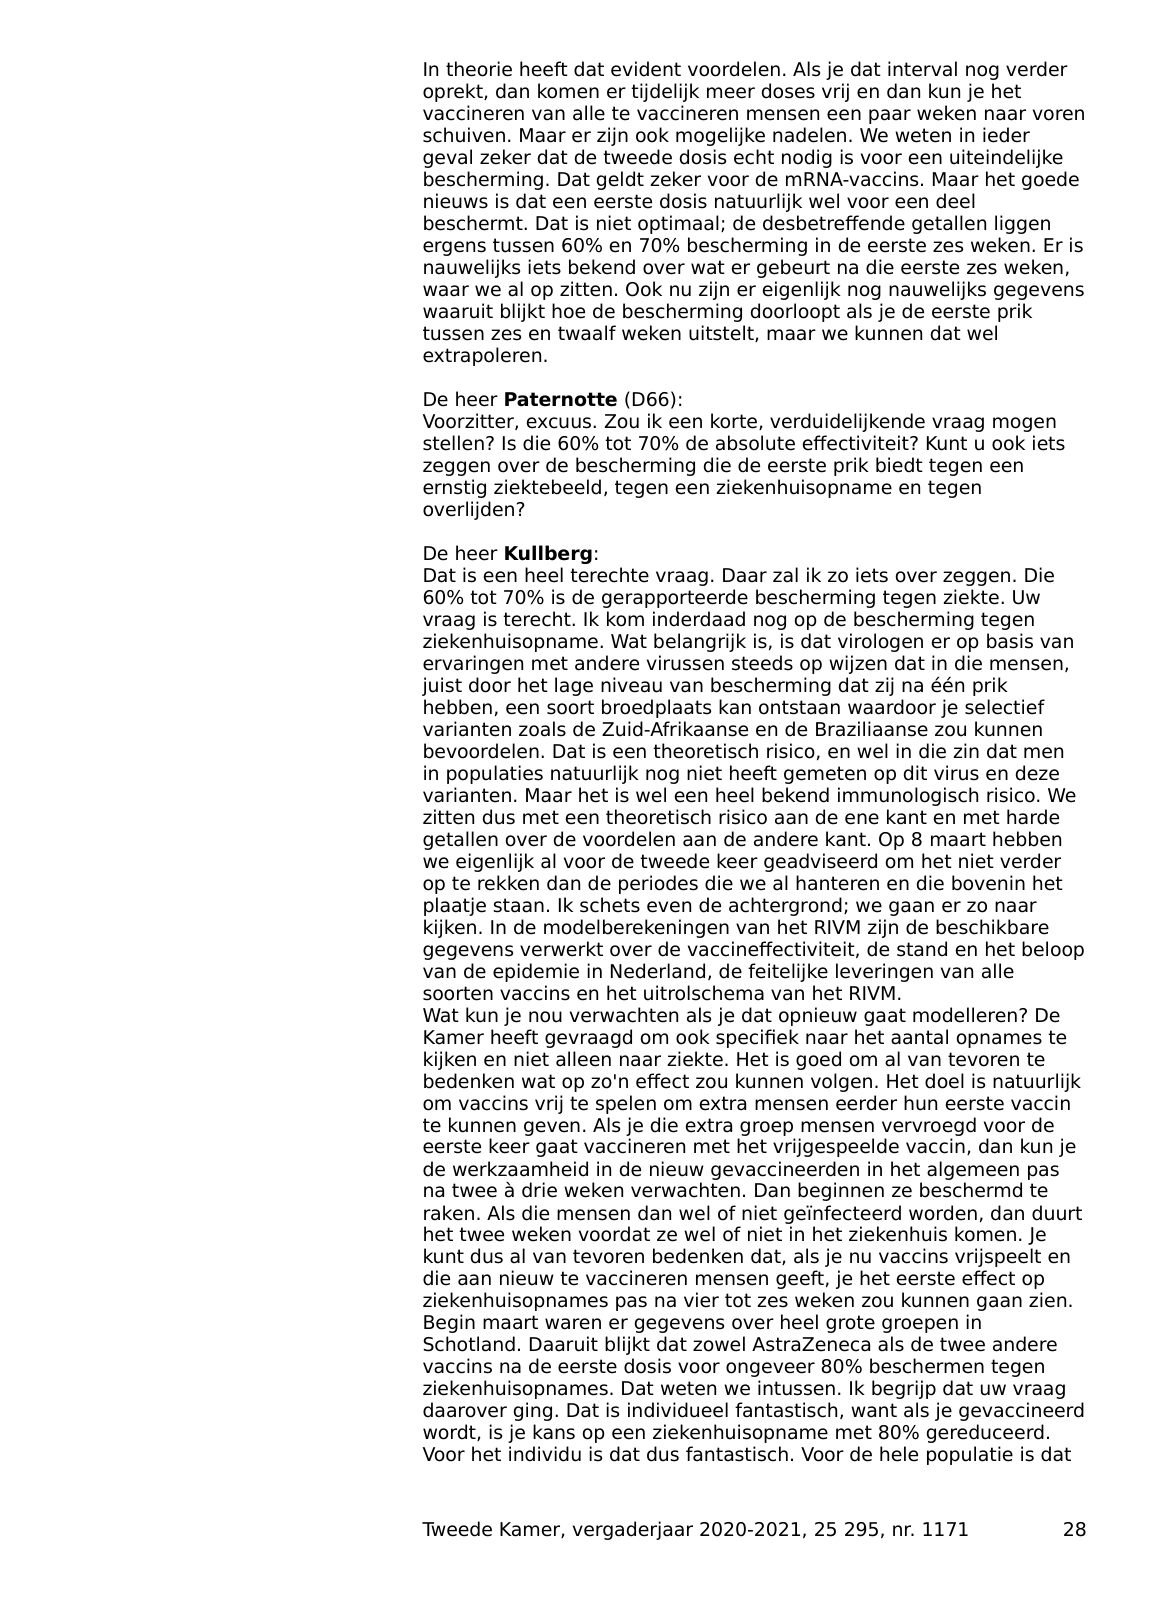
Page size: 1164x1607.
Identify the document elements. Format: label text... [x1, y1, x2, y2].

text In theorie heeft dat evident voordelen. Als je dat interval nog verder oprekt, dan komen er tijdelijk meer doses vrij en dan kun je het vaccineren van alle te vaccineren mensen een paar weken naar voren schuiven. Maar er zijn ook mogelijke nadelen. We weten in ieder geval zeker dat de tweede dosis echt nodig is voor een uiteindelijke bescherming. Dat geldt zeker voor de mRNA-vaccins. Maar het goede nieuws is dat een eerste dosis natuurlijk wel voor een deel beschermt. Dat is niet optimaal; de desbetreffende getallen liggen ergens tussen 60% en 70% bescherming in de eerste zes weken. Er is nauwelijks iets bekend over wat er gebeurt na die eerste zes weken, waar we al op zitten. Ook nu zijn er eigenlijk nog nauwelijks gegevens waaruit blijkt hoe de bescherming doorloopt als je de eerste prik tussen zes en twaalf weken uitstelt, maar we kunnen dat wel extrapoleren. [422, 59, 1087, 367]
text Wat kun je nou verwachten als je dat opnieuw gaat modelleren? De Kamer heeft gevraagd om ook specifiek naar het aantal opnames te kijken en niet alleen naar ziekte. Het is goed om al van tevoren te bedenken wat op zo'n effect zou kunnen volgen. Het doel is natuurlijk om vaccins vrij te spelen om extra mensen eerder hun eerste vaccin te kunnen geven. Als je die extra groep mensen vervroegd voor de eerste keer gaat vaccineren met het vrijgespeelde vaccin, dan kun je de werkzaamheid in de nieuw gevaccineerden in het algemeen pas na twee à drie weken verwachten. Dan beginnen ze beschermd te raken. Als die mensen dan wel of niet geïnfecteerd worden, dan duurt het twee weken voordat ze wel of niet in het ziekenhuis komen. Je kunt dus al van tevoren bedenken dat, als je nu vaccins vrijspeelt en die aan nieuw te vaccineren mensen geeft, je het eerste effect op ziekenhuisopnames pas na vier tot zes weken zou kunnen gaan zien. [422, 1004, 1087, 1312]
text Dat is een heel terechte vraag. Daar zal ik zo iets over zeggen. Die 60% tot 70% is de gerapporteerde bescherming tegen ziekte. Uw vraag is terecht. Ik kom inderdaad nog op de bescherming tegen ziekenhuisopname. Wat belangrijk is, is dat virologen er op basis van ervaringen met andere virussen steeds op wijzen dat in die mensen, juist door het lage niveau van bescherming dat zij na één prik hebben, een soort broedplaats kan ontstaan waardoor je selectief varianten zoals de Zuid-Afrikaanse en de Braziliaanse zou kunnen bevoordelen. Dat is een theoretisch risico, en wel in die zin dat men in populaties natuurlijk nog niet heeft gemeten op dit virus en deze varianten. Maar het is wel een heel bekend immunologisch risico. We zitten dus met een theoretisch risico aan de ene kant en met harde getallen over de voordelen aan de andere kant. Op 8 maart hebben we eigenlijk al voor de tweede keer geadviseerd om het niet verder op te rekken dan de periodes die we al hanteren en die bovenin het plaatje staan. Ik schets even de achtergrond; we gaan er zo naar kijken. In de modelberekeningen van het RIVM zijn de beschikbare gegevens verwerkt over de vaccineffectiviteit, de stand en het beloop van de epidemie in Nederland, de feitelijke leveringen van alle soorten vaccins en het uitrolschema van het RIVM. [422, 565, 1087, 1004]
text Voorzitter, excuus. Zou ik een korte, verduidelijkende vraag mogen stellen? Is die 60% tot 70% de absolute effectiviteit? Kunt u ook iets zeggen over de bescherming die de eerste prik biedt tegen een ernstig ziektebeeld, tegen een ziekenhuisopname en tegen overlijden? [422, 411, 1087, 521]
text De heer Paternotte (D66): [422, 389, 1087, 411]
text Begin maart waren er gegevens over heel grote groepen in Schotland. Daaruit blijkt dat zowel AstraZeneca als de twee andere vaccins na de eerste dosis voor ongeveer 80% beschermen tegen ziekenhuisopnames. Dat weten we intussen. Ik begrijp dat uw vraag daarover ging. Dat is individueel fantastisch, want als je gevaccineerd wordt, is je kans op een ziekenhuisopname met 80% gereduceerd. Voor het individu is dat dus fantastisch. Voor de hele populatie is dat [422, 1312, 1087, 1466]
text De heer Kullberg: [422, 543, 1087, 565]
